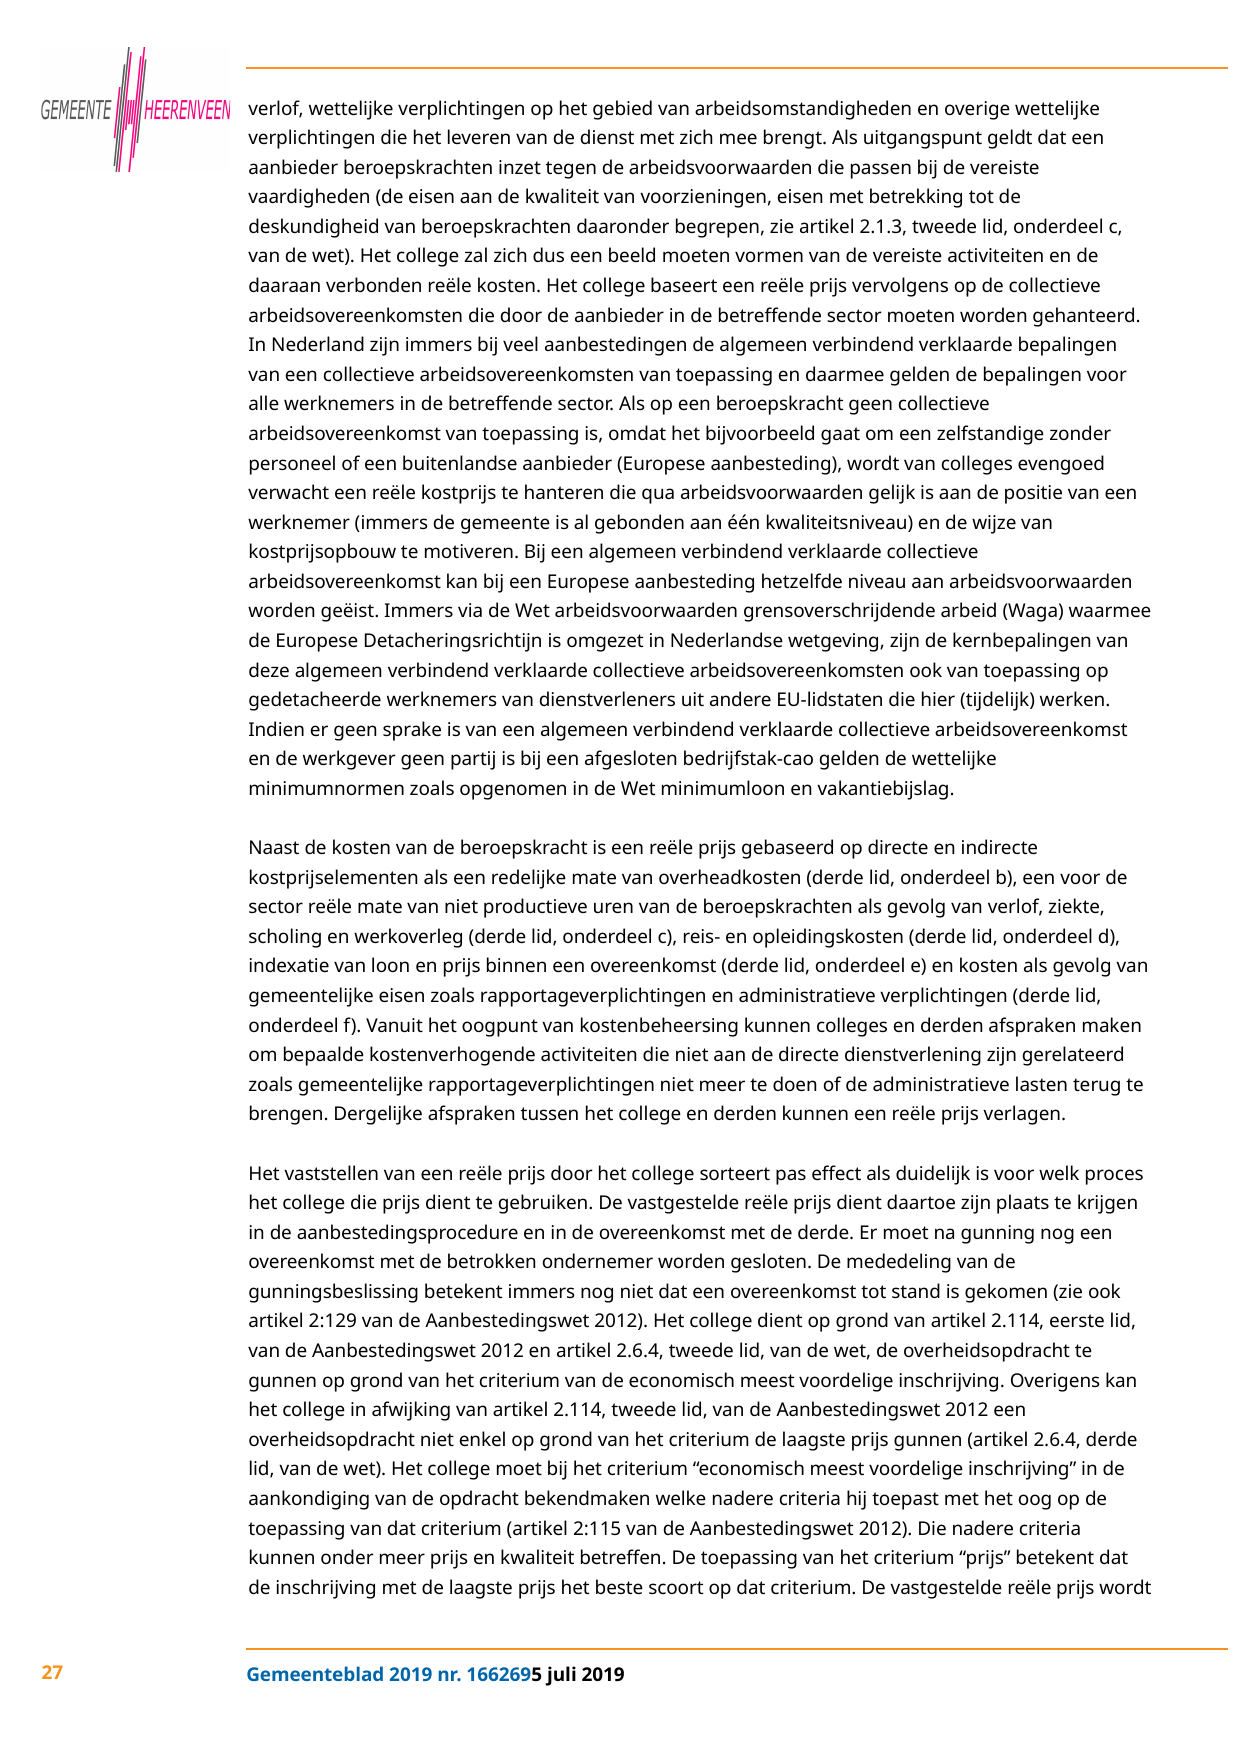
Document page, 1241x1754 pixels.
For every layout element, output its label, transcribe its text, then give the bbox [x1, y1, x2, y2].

picture [41, 47, 231, 172]
text verlof, wettelijke verplichtingen op het gebied van arbeidsomstandigheden en overige wettelijke verplichtingen die het leveren van de dienst met zich mee brengt. Als uitgangspunt geldt dat een aanbieder beroepskrachten inzet tegen de arbeidsvoorwaarden die passen bij de vereiste vaardigheden (de eisen aan de kwaliteit van voorzieningen, eisen met betrekking tot de deskundigheid van beroepskrachten daaronder begrepen, zie artikel 2.1.3, tweede lid, onderdeel c, van de wet). Het college zal zich dus een beeld moeten vormen van de vereiste activiteiten en de daaraan verbonden reële kosten. Het college baseert een reële prijs vervolgens op de collectieve arbeidsovereenkomsten die door de aanbieder in de betreffende sector moeten worden gehanteerd. In Nederland zijn immers bij veel aanbestedingen de algemeen verbindend verklaarde bepalingen van een collectieve arbeidsovereenkomsten van toepassing en daarmee gelden de bepalingen voor alle werknemers in de betreffende sector. Als op een beroepskracht geen collectieve arbeidsovereenkomst van toepassing is, omdat het bijvoorbeeld gaat om een zelfstandige zonder personeel of een buitenlandse aanbieder (Europese aanbesteding), wordt van colleges evengoed verwacht een reële kostprijs te hanteren die qua arbeidsvoorwaarden gelijk is aan de positie van een werknemer (immers de gemeente is al gebonden aan één kwaliteitsniveau) en de wijze van kostprijsopbouw te motiveren. Bij een algemeen verbindend verklaarde collectieve arbeidsovereenkomst kan bij een Europese aanbesteding hetzelfde niveau aan arbeidsvoorwaarden worden geëist. Immers via de Wet arbeidsvoorwaarden grensoverschrijdende arbeid (Waga) waarmee de Europese Detacheringsrichtijn is omgezet in Nederlandse wetgeving, zijn de kernbepalingen van deze algemeen verbindend verklaarde collectieve arbeidsovereenkomsten ook van toepassing op gedetacheerde werknemers van dienstverleners uit andere EU-lidstaten die hier (tijdelijk) werken. Indien er geen sprake is van een algemeen verbindend verklaarde collectieve arbeidsovereenkomst en de werkgever geen partij is bij een afgesloten bedrijfstak-cao gelden de wettelijke minimumnormen zoals opgenomen in de Wet minimumloon en vakantiebijslag. [248, 95, 1152, 801]
text Het vaststellen van een reële prijs door het college sorteert pas effect als duidelijk is voor welk proces het college die prijs dient te gebruiken. De vastgestelde reële prijs dient daartoe zijn plaats te krijgen in de aanbestedingsprocedure en in de overeenkomst met de derde. Er moet na gunning nog een overeenkomst met de betrokken ondernemer worden gesloten. De mededeling van de gunningsbeslissing betekent immers nog niet dat een overeenkomst tot stand is gekomen (zie ook artikel 2:129 van de Aanbestedingswet 2012). Het college dient op grond van artikel 2.114, eerste lid, van de Aanbestedingswet 2012 en artikel 2.6.4, tweede lid, van de wet, de overheidsopdracht te gunnen op grond van het criterium van de economisch meest voordelige inschrijving. Overigens kan het college in afwijking van artikel 2.114, tweede lid, van de Aanbestedingswet 2012 een overheidsopdracht niet enkel op grond van het criterium de laagste prijs gunnen (artikel 2.6.4, derde lid, van de wet). Het college moet bij het criterium “economisch meest voordelige inschrijving” in de aankondiging van de opdracht bekendmaken welke nadere criteria hij toepast met het oog op de toepassing van dat criterium (artikel 2:115 van de Aanbestedingswet 2012). Die nadere criteria kunnen onder meer prijs en kwaliteit betreffen. De toepassing van het criterium “prijs” betekent dat de inschrijving met de laagste prijs het beste scoort op dat criterium. De vastgestelde reële prijs wordt [248, 1160, 1152, 1600]
text Naast de kosten van de beroepskracht is een reële prijs gebaseerd op directe en indirecte kostprijselementen als een redelijke mate van overheadkosten (derde lid, onderdeel b), een voor de sector reële mate van niet productieve uren van de beroepskrachten als gevolg van verlof, ziekte, scholing en werkoverleg (derde lid, onderdeel c), reis- en opleidingskosten (derde lid, onderdeel d), indexatie van loon en prijs binnen een overeenkomst (derde lid, onderdeel e) en kosten als gevolg van gemeentelijke eisen zoals rapportageverplichtingen en administratieve verplichtingen (derde lid, onderdeel f). Vanuit het oogpunt van kostenbeheersing kunnen colleges en derden afspraken maken om bepaalde kostenverhogende activiteiten die niet aan de directe dienstverlening zijn gerelateerd zoals gemeentelijke rapportageverplichtingen niet meer te doen of de administratieve lasten terug te brengen. Dergelijke afspraken tussen het college en derden kunnen een reële prijs verlagen. [248, 834, 1152, 1126]
